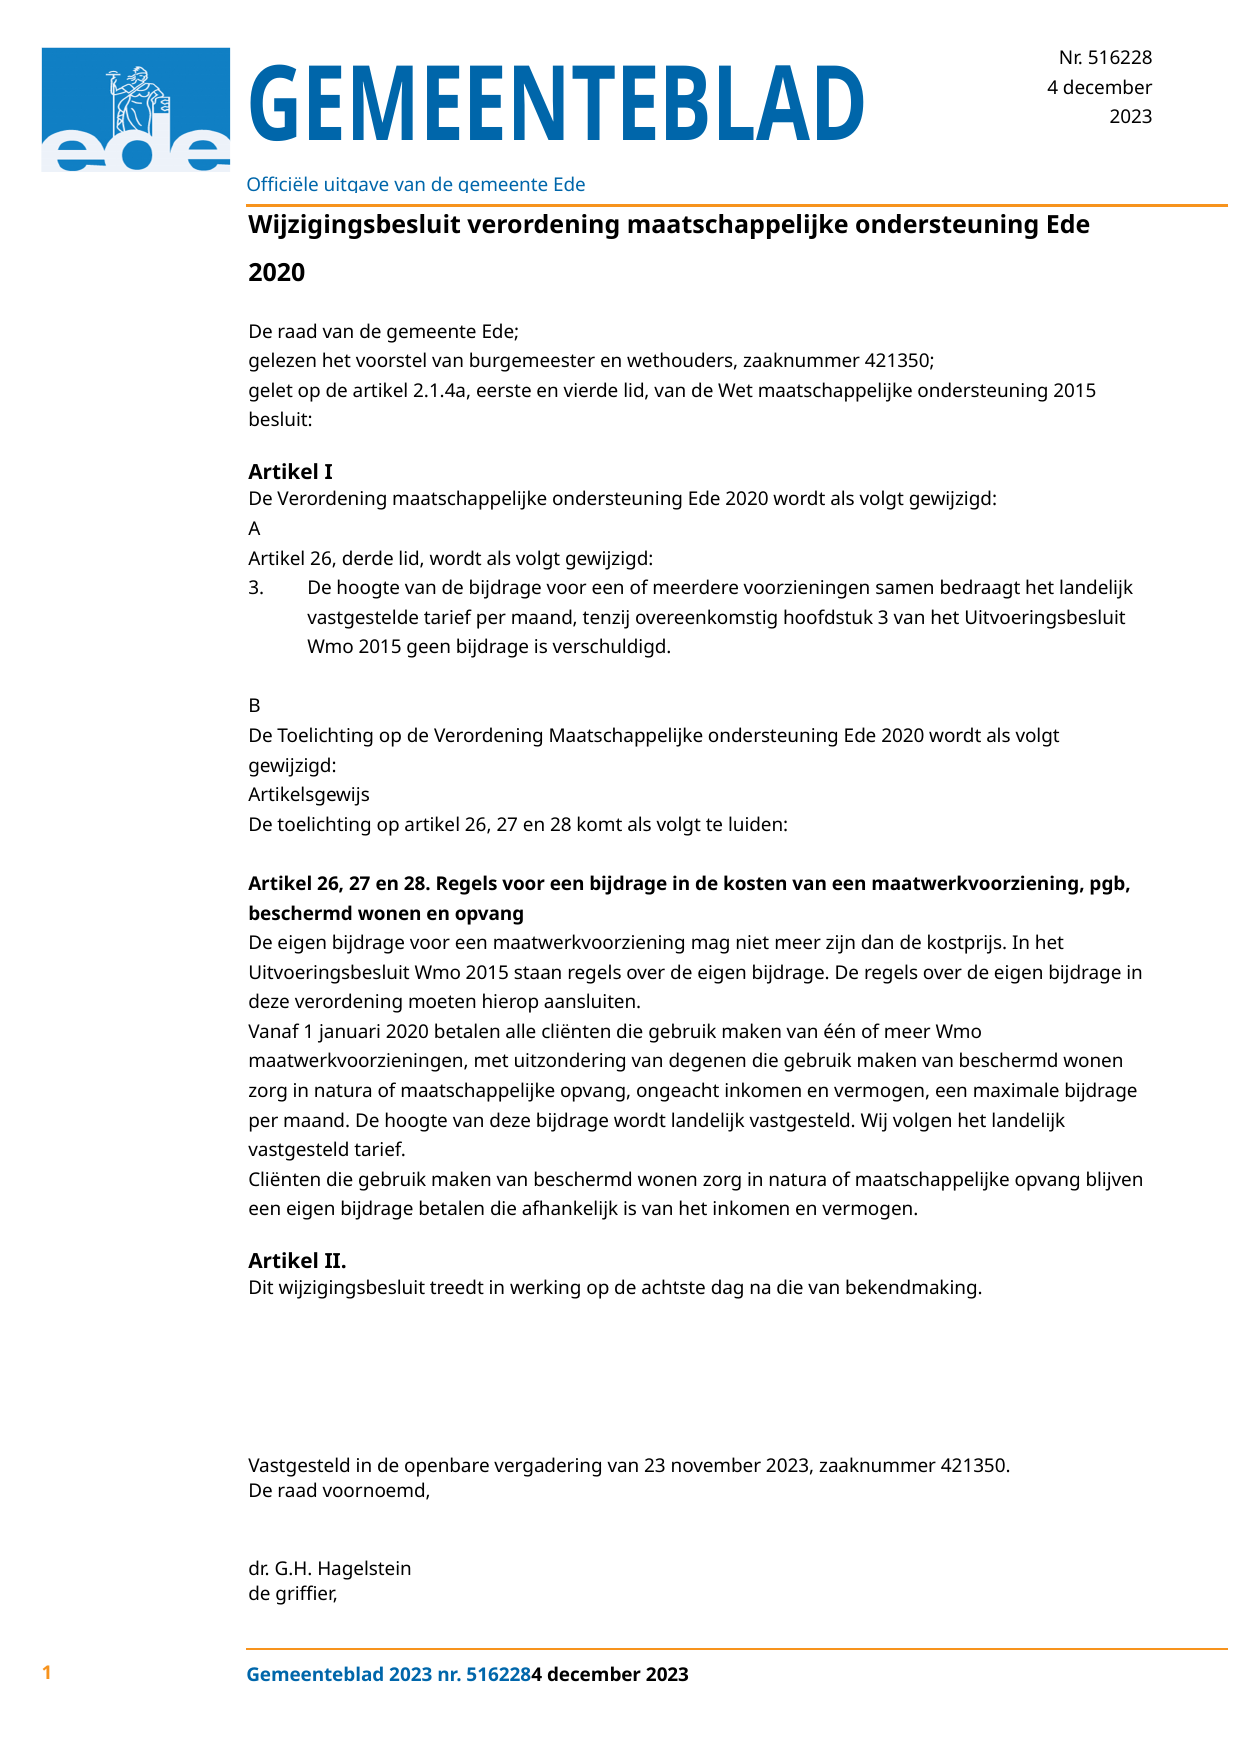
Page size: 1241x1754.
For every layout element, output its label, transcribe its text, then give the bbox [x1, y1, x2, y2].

text de griffier, [248, 1581, 1152, 1606]
text B [248, 693, 1152, 718]
text De eigen bijdrage voor een maatwerkvoorziening mag niet meer zijn dan de kostprijs. In het Uitvoeringsbesluit Wmo 2015 staan regels over de eigen bijdrage. De regels over de eigen bijdrage in deze verordening moeten hierop aansluiten. [248, 929, 1152, 1014]
text Wijzigingsbesluit verordening maatschappelijke ondersteuning Ede 2020 [248, 207, 1152, 288]
text Artikel 26, derde lid, wordt als volgt gewijzigd: [248, 545, 1152, 570]
list De hoogte van de bijdrage voor een of meerdere voorzieningen samen bedraagt het landelijk vastgestelde tarief per maand, tenzij overeenkomstig hoofdstuk 3 van het Uitvoeringsbesluit Wmo 2015 geen bijdrage is verschuldigd. [248, 574, 1152, 659]
text A [248, 515, 1152, 541]
text Artikel 26, 27 en 28. Regels voor een bijdrage in de kosten van een maatwerkvoorziening, pgb, beschermd wonen en opvang [248, 870, 1152, 925]
text Artikel II. [248, 1246, 1152, 1274]
text Vastgesteld in de openbare vergadering van 23 november 2023, zaaknummer 421350. [248, 1452, 1152, 1478]
text gelet op de artikel 2.1.4a, eerste en vierde lid, van de Wet maatschappelijke ondersteuning 2015 [248, 377, 1152, 403]
text Vanaf 1 januari 2020 betalen alle cliënten die gebruik maken van één of meer Wmo maatwerkvoorzieningen, met uitzondering van degenen die gebruik maken van beschermd wonen zorg in natura of maatschappelijke opvang, ongeacht inkomen en vermogen, een maximale bijdrage per maand. De hoogte van deze bijdrage wordt landelijk vastgesteld. Wij volgen het landelijk vastgesteld tarief. [248, 1018, 1152, 1162]
text De raad voornoemd, [248, 1478, 1152, 1503]
text Artikelsgewijs [248, 781, 1152, 807]
text besluit: [248, 407, 1152, 432]
text dr. G.H. Hagelstein [248, 1555, 1152, 1581]
text De raad van de gemeente Ede; [248, 318, 1152, 344]
text Cliënten die gebruik maken van beschermd wonen zorg in natura of maatschappelijke opvang blijven een eigen bijdrage betalen die afhankelijk is van het inkomen en vermogen. [248, 1166, 1152, 1221]
text De Toelichting op de Verordening Maatschappelijke ondersteuning Ede 2020 wordt als volgt gewijzigd: [248, 722, 1152, 777]
text De toelichting op artikel 26, 27 en 28 komt als volgt te luiden: [248, 811, 1152, 837]
text De Verordening maatschappelijke ondersteuning Ede 2020 wordt als volgt gewijzigd: [248, 486, 1152, 511]
text gelezen het voorstel van burgemeester en wethouders, zaaknummer 421350; [248, 347, 1152, 373]
picture [41, 47, 231, 172]
text Artikel I [248, 457, 1152, 486]
text Dit wijzigingsbesluit treedt in werking op de achtste dag na die van bekendmaking. [248, 1274, 1152, 1300]
